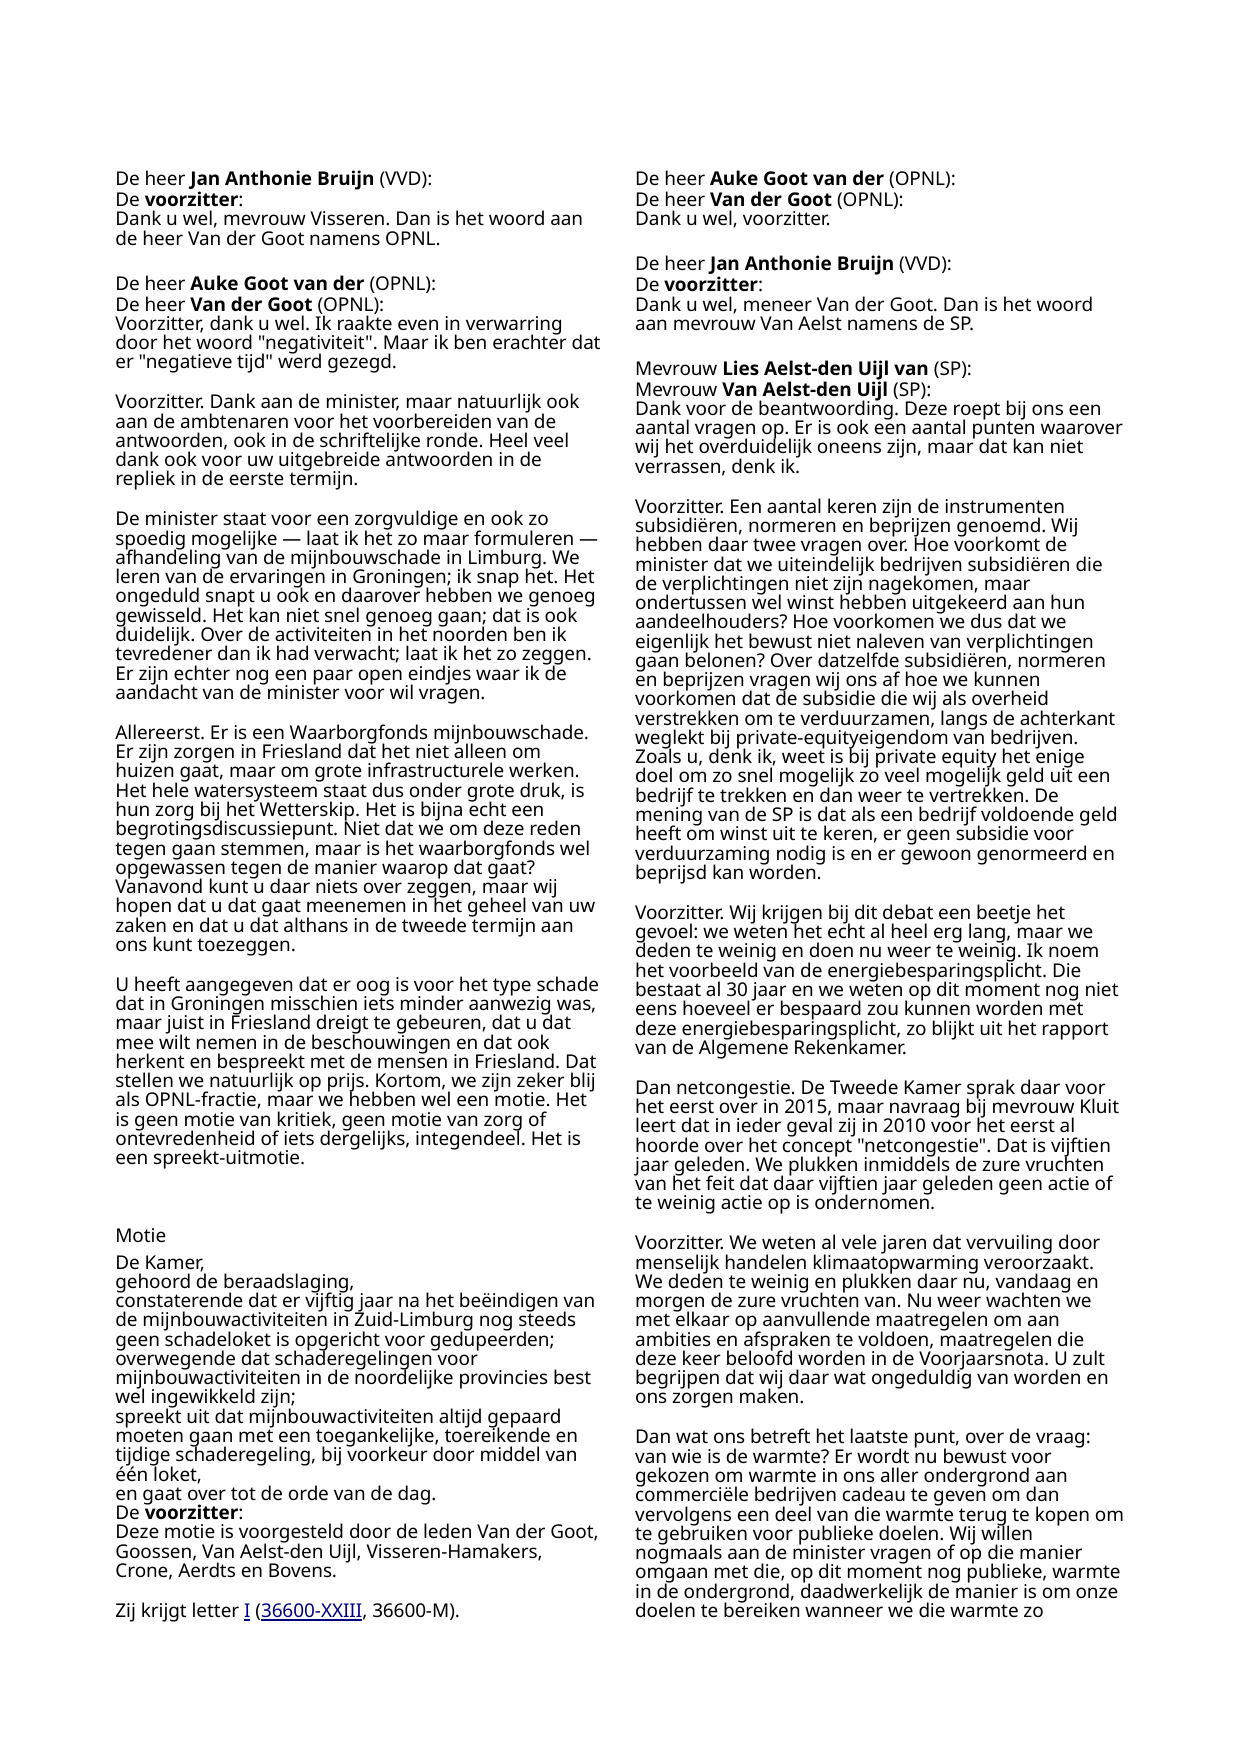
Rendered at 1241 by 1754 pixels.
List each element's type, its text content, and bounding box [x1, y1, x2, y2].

text Motie [115, 1222, 605, 1248]
text De voorzitter: [115, 191, 605, 210]
text De voorzitter: [115, 1504, 605, 1523]
text Voorzitter. Een aantal keren zijn de instrumenten subsidiëren, normeren en beprijzen genoemd. Wij hebben daar twee vragen over. Hoe voorkomt de minister dat we uiteindelijk bedrijven subsidiëren die de verplichtingen niet zijn nagekomen, maar ondertussen wel winst hebben uitgekeerd aan hun aandeelhouders? Hoe voorkomen we dus dat we eigenlijk het bewust niet naleven van verplichtingen gaan belonen? Over datzelfde subsidiëren, normeren en beprijzen vragen wij ons af hoe we kunnen voorkomen dat de subsidie die wij als overheid verstrekken om te verduurzamen, langs de achterkant weglekt bij private-equityeigendom van bedrijven. Zoals u, denk ik, weet is bij private equity het enige doel om zo snel mogelijk zo veel mogelijk geld uit een bedrijf te trekken en dan weer te vertrekken. De mening van de SP is dat als een bedrijf voldoende geld heeft om winst uit te keren, er geen subsidie voor verduurzaming nodig is en er gewoon genormeerd en beprijsd kan worden. [635, 498, 1125, 883]
text Voorzitter. Dank aan de minister, maar natuurlijk ook aan de ambtenaren voor het voorbereiden van de antwoorden, ook in de schriftelijke ronde. Heel veel dank ook voor uw uitgebreide antwoorden in de repliek in de eerste termijn. [115, 393, 605, 490]
text De heer Van der Goot (OPNL): [115, 296, 605, 315]
text Dan netcongestie. De Tweede Kamer sprak daar voor het eerst over in 2015, maar navraag bij mevrouw Kluit leert dat in ieder geval zij in 2010 voor het eerst al hoorde over het concept "netcongestie". Dat is vijftien jaar geleden. We plukken inmiddels de zure vruchten van het feit dat daar vijftien jaar geleden geen actie of te weinig actie op is ondernomen. [635, 1079, 1125, 1214]
text De minister staat voor een zorgvuldige en ook zo spoedig mogelijke — laat ik het zo maar formuleren — afhandeling van de mijnbouwschade in Limburg. We leren van de ervaringen in Groningen; ik snap het. Het ongeduld snapt u ook en daarover hebben we genoeg gewisseld. Het kan niet snel genoeg gaan; dat is ook duidelijk. Over de activiteiten in het noorden ben ik tevredener dan ik had verwacht; laat ik het zo zeggen. Er zijn echter nog een paar open eindjes waar ik de aandacht van de minister voor wil vragen. [115, 510, 605, 703]
text De heer Van der Goot (OPNL): [635, 191, 1125, 210]
text Mevrouw Lies Aelst-den Uijl van (SP): [635, 355, 1125, 381]
text overwegende dat schaderegelingen voor mijnbouwactiviteiten in de noordelijke provincies best wel ingewikkeld zijn; [115, 1350, 605, 1408]
text De heer Auke Goot van der (OPNL): [635, 165, 1125, 191]
text Zij krijgt letter I (36600-XXIII, 36600-M). [115, 1602, 605, 1621]
text Dan wat ons betreft het laatste punt, over de vraag: van wie is de warmte? Er wordt nu bewust voor gekozen om warmte in ons aller ondergrond aan commerciële bedrijven cadeau te geven om dan vervolgens een deel van die warmte terug te kopen om te gebruiken voor publieke doelen. Wij willen nogmaals aan de minister vragen of op die manier omgaan met die, op dit moment nog publieke, warmte in de ondergrond, daadwerkelijk de manier is om onze doelen te bereiken wanneer we die warmte zo [635, 1428, 1125, 1621]
text De heer Jan Anthonie Bruijn (VVD): [635, 251, 1125, 276]
text Dank u wel, meneer Van der Goot. Dan is het woord aan mevrouw Van Aelst namens de SP. [635, 296, 1125, 334]
text De voorzitter: [635, 276, 1125, 296]
text gehoord de beraadslaging, [115, 1273, 605, 1292]
text U heeft aangegeven dat er oog is voor het type schade dat in Groningen misschien iets minder aanwezig was, maar juist in Friesland dreigt te gebeuren, dat u dat mee wilt nemen in de beschouwingen en dat ook herkent en bespreekt met de mensen in Friesland. Dat stellen we natuurlijk op prijs. Kortom, we zijn zeker blij als OPNL-fractie, maar we hebben wel een motie. Het is geen motie van kritiek, geen motie van zorg of ontevredenheid of iets dergelijks, integendeel. Het is een spreekt-uitmotie. [115, 976, 605, 1168]
text De heer Jan Anthonie Bruijn (VVD): [115, 165, 605, 191]
text Deze motie is voorgesteld door de leden Van der Goot, Goossen, Van Aelst-den Uijl, Visseren-Hamakers, Crone, Aerdts en Bovens. [115, 1523, 605, 1581]
text Voorzitter, dank u wel. Ik raakte even in verwarring door het woord "negativiteit". Maar ik ben erachter dat er "negatieve tijd" werd gezegd. [115, 315, 605, 373]
text Voorzitter. We weten al vele jaren dat vervuiling door menselijk handelen klimaatopwarming veroorzaakt. We deden te weinig en plukken daar nu, vandaag en morgen de zure vruchten van. Nu weer wachten we met elkaar op aanvullende maatregelen om aan ambities en afspraken te voldoen, maatregelen die deze keer beloofd worden in de Voorjaarsnota. U zult begrijpen dat wij daar wat ongeduldig van worden en ons zorgen maken. [635, 1234, 1125, 1408]
text Allereerst. Er is een Waarborgfonds mijnbouwschade. Er zijn zorgen in Friesland dat het niet alleen om huizen gaat, maar om grote infrastructurele werken. Het hele watersysteem staat dus onder grote druk, is hun zorg bij het Wetterskip. Het is bijna echt een begrotingsdiscussiepunt. Niet dat we om deze reden tegen gaan stemmen, maar is het waarborgfonds wel opgewassen tegen de manier waarop dat gaat? Vanavond kunt u daar niets over zeggen, maar wij hopen dat u dat gaat meenemen in het geheel van uw zaken en dat u dat althans in de tweede termijn aan ons kunt toezeggen. [115, 724, 605, 955]
text Voorzitter. Wij krijgen bij dit debat een beetje het gevoel: we weten het echt al heel erg lang, maar we deden te weinig en doen nu weer te weinig. Ik noem het voorbeeld van de energiebesparingsplicht. Die bestaat al 30 jaar en we weten op dit moment nog niet eens hoeveel er bespaard zou kunnen worden met deze energiebesparingsplicht, zo blijkt uit het rapport van de Algemene Rekenkamer. [635, 904, 1125, 1058]
text Mevrouw Van Aelst-den Uijl (SP): [635, 381, 1125, 400]
text constaterende dat er vijftig jaar na het beëindigen van de mijnbouwactiviteiten in Zuid-Limburg nog steeds geen schadeloket is opgericht voor gedupeerden; [115, 1292, 605, 1350]
text Dank voor de beantwoording. Deze roept bij ons een aantal vragen op. Er is ook een aantal punten waarover wij het overduidelijk oneens zijn, maar dat kan niet verrassen, denk ik. [635, 400, 1125, 477]
text Dank u wel, voorzitter. [635, 210, 1125, 230]
text De heer Auke Goot van der (OPNL): [115, 270, 605, 296]
text De Kamer, [115, 1254, 605, 1273]
text Dank u wel, mevrouw Visseren. Dan is het woord aan de heer Van der Goot namens OPNL. [115, 210, 605, 249]
text en gaat over tot de orde van de dag. [115, 1485, 605, 1504]
text spreekt uit dat mijnbouwactiviteiten altijd gepaard moeten gaan met een toegankelijke, toereikende en tijdige schaderegeling, bij voorkeur door middel van één loket, [115, 1408, 605, 1485]
